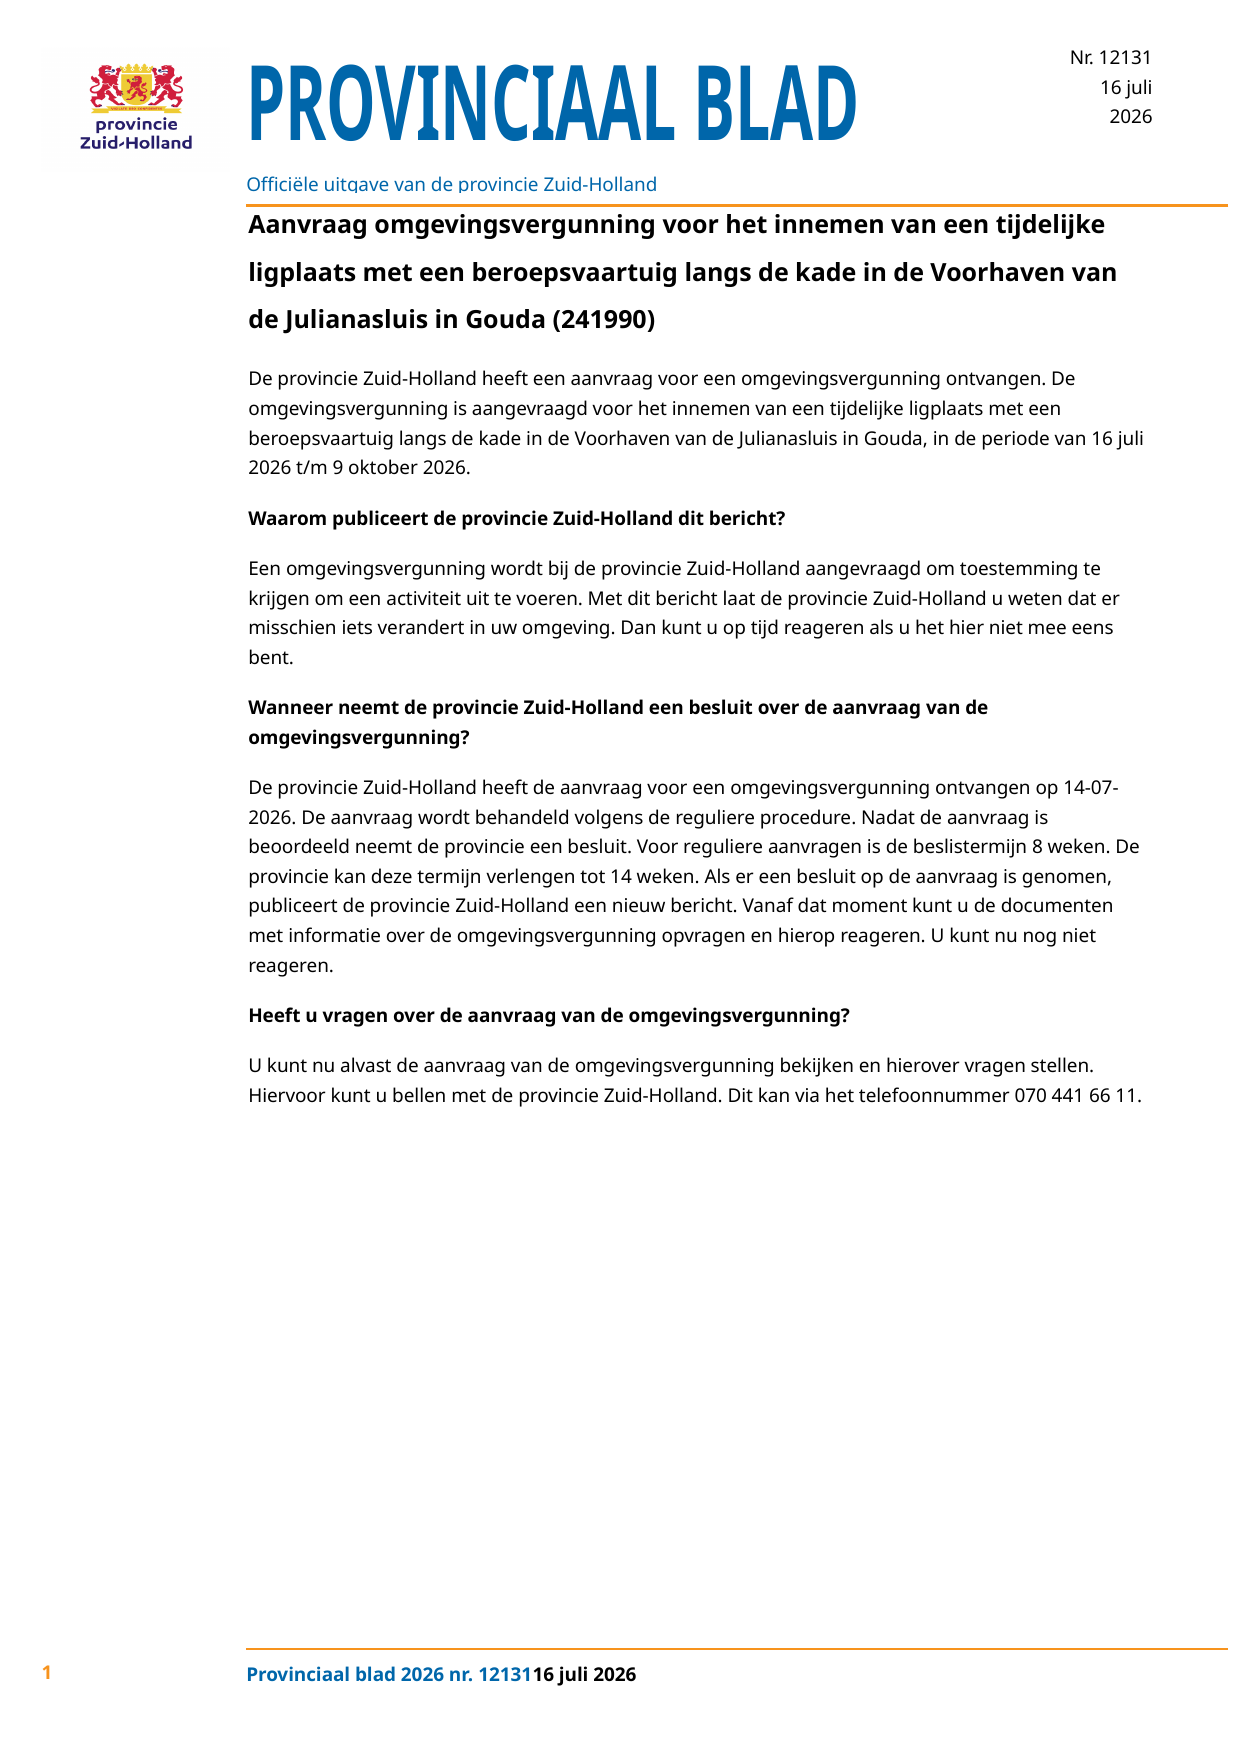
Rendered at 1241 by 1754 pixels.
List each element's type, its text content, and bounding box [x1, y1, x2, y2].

text De provincie Zuid-Holland heeft de aanvraag voor een omgevingsvergunning ontvangen op 14-07-2026. De aanvraag wordt behandeld volgens de reguliere procedure. Nadat de aanvraag is beoordeeld neemt de provincie een besluit. Voor reguliere aanvragen is de beslistermijn 8 weken. De provincie kan deze termijn verlengen tot 14 weken. Als er een besluit op de aanvraag is genomen, publiceert de provincie Zuid-Holland een nieuw bericht. Vanaf dat moment kunt u de documenten met informatie over de omgevingsvergunning opvragen en hierop reageren. U kunt nu nog niet reageren. [248, 774, 1152, 977]
text U kunt nu alvast de aanvraag van de omgevingsvergunning bekijken en hierover vragen stellen. Hiervoor kunt u bellen met de provincie Zuid-Holland. Dit kan via het telefoonnummer 070 441 66 11. [248, 1053, 1152, 1108]
text Heeft u vragen over de aanvraag van de omgevingsvergunning? [248, 1002, 1152, 1028]
text De provincie Zuid-Holland heeft een aanvraag voor een omgevingsvergunning ontvangen. De omgevingsvergunning is aangevraagd voor het innemen van een tijdelijke ligplaats met een beroepsvaartuig langs de kade in de Voorhaven van de Julianasluis in Gouda, in de periode van 16 juli 2026 t/m 9 oktober 2026. [248, 366, 1152, 480]
picture [41, 47, 231, 172]
text Waarom publiceert de provincie Zuid-Holland dit bericht? [248, 505, 1152, 530]
text Een omgevingsvergunning wordt bij de provincie Zuid-Holland aangevraagd om toestemming te krijgen om een activiteit uit te voeren. Met dit bericht laat de provincie Zuid-Holland u weten dat er misschien iets verandert in uw omgeving. Dan kunt u op tijd reageren als u het hier niet mee eens bent. [248, 555, 1152, 669]
text Aanvraag omgevingsvergunning voor het innemen van een tijdelijke ligplaats met een beroepsvaartuig langs de kade in de Voorhaven van de Julianasluis in Gouda (241990) [248, 207, 1152, 336]
text Wanneer neemt de provincie Zuid-Holland een besluit over de aanvraag van de omgevingsvergunning? [248, 694, 1152, 749]
